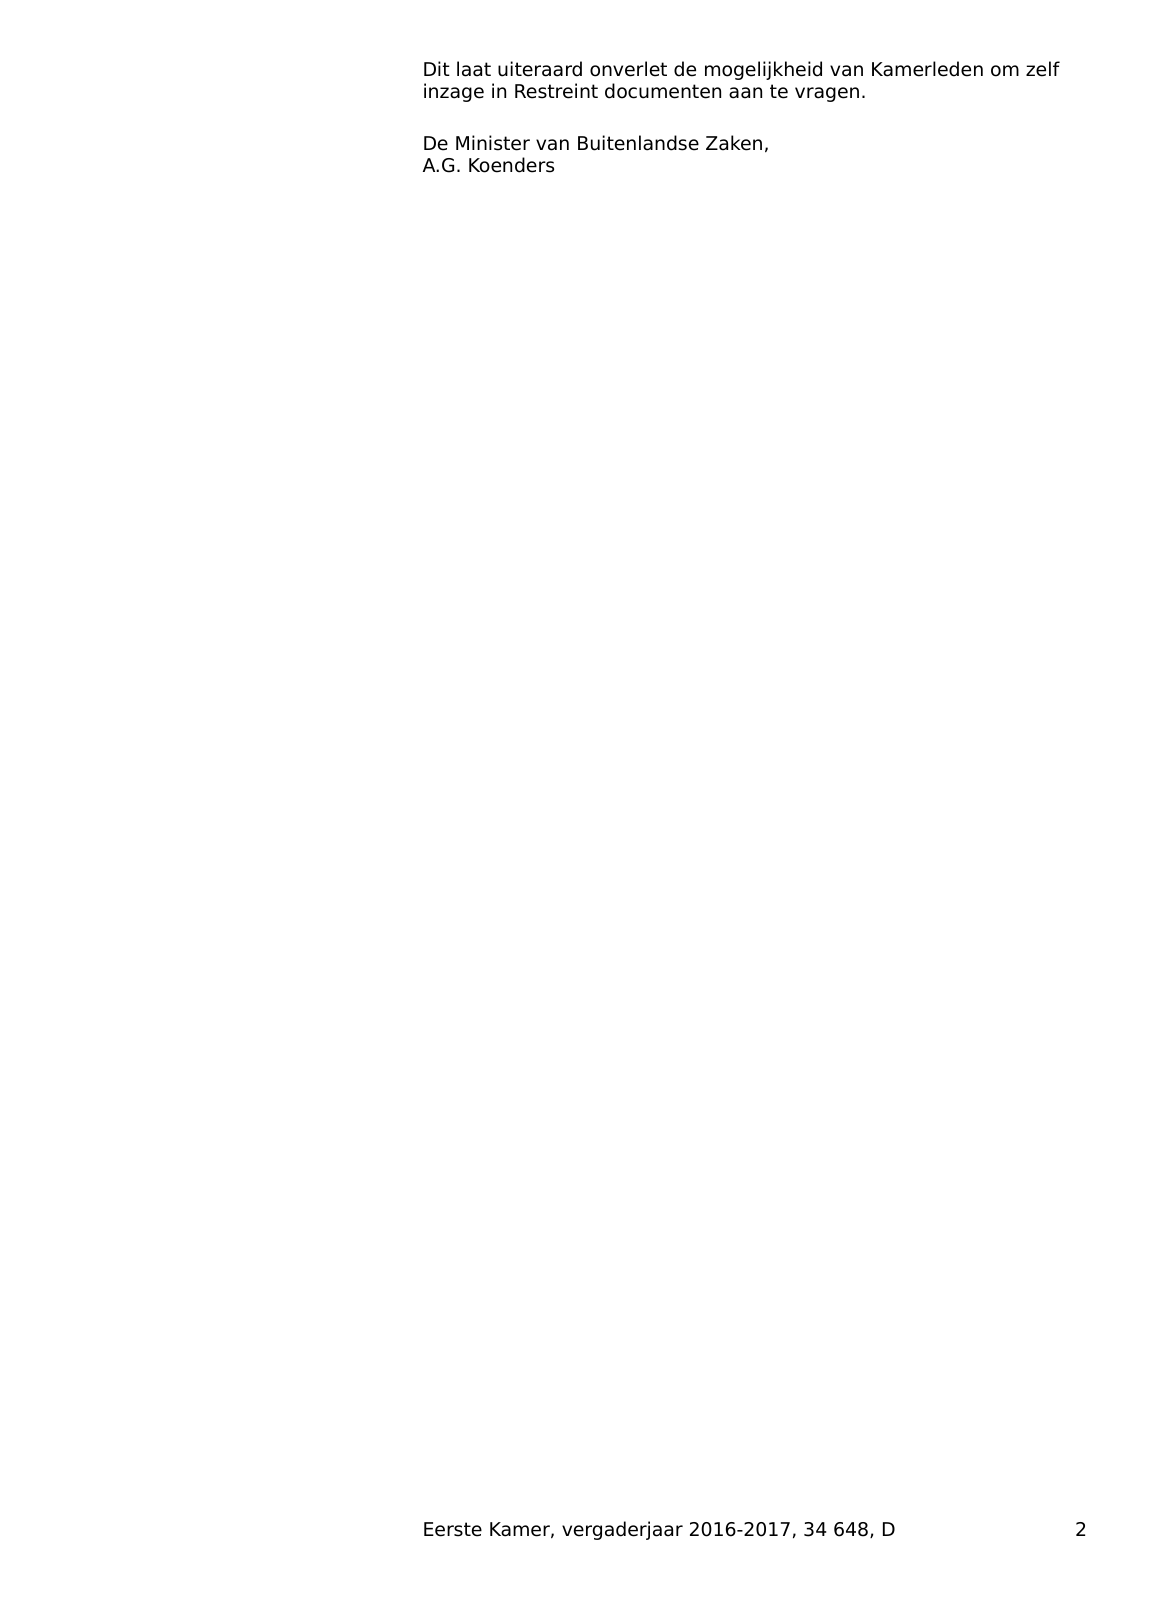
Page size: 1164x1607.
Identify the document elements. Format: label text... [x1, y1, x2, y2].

text Dit laat uiteraard onverlet de mogelijkheid van Kamerleden om zelf inzage in Restreint documenten aan te vragen. [422, 59, 1087, 103]
text De Minister van Buitenlandse Zaken, A.G. Koenders [422, 133, 1087, 177]
